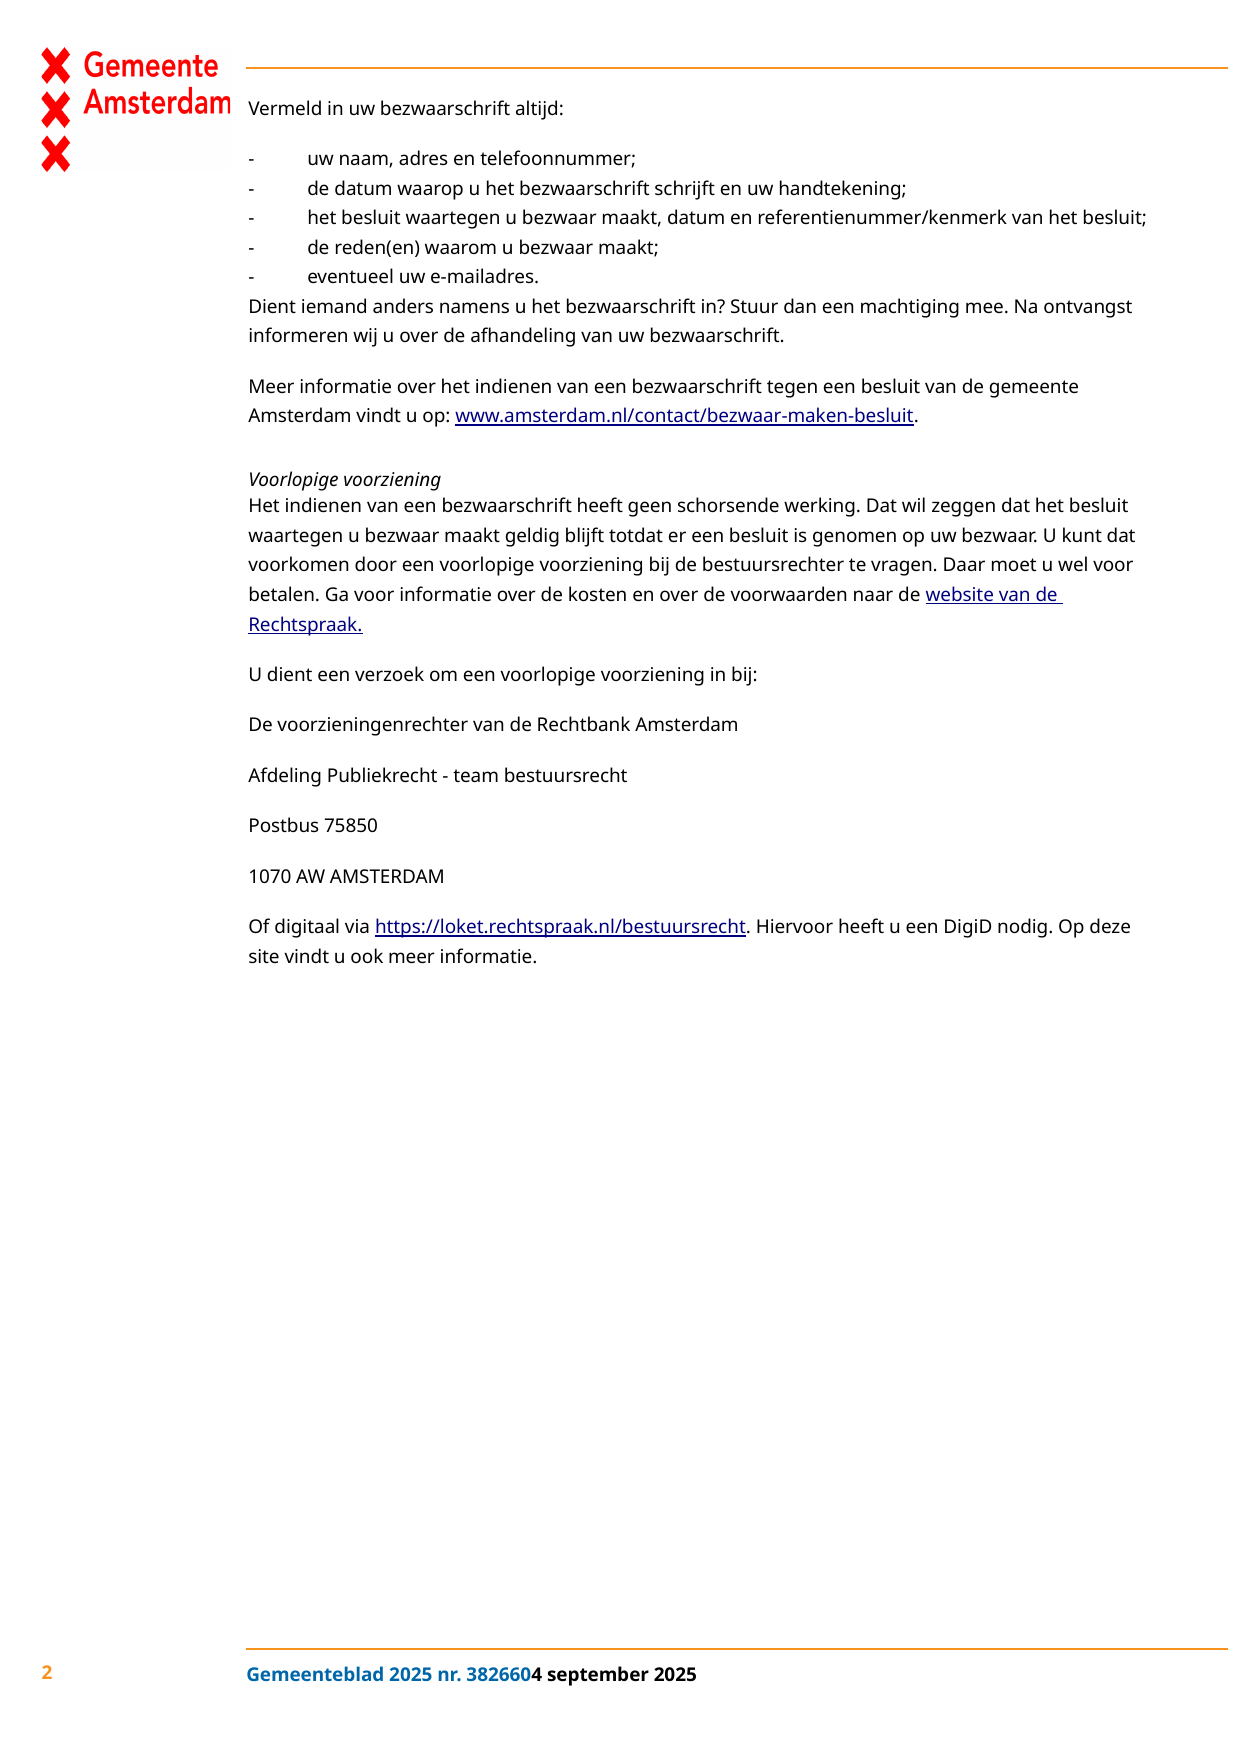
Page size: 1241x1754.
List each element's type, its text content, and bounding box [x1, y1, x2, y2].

picture [41, 47, 231, 172]
text Afdeling Publiekrecht - team bestuursrecht [248, 762, 1152, 788]
text Of digitaal via https://loket.rechtspraak.nl/bestuursrecht. Hiervoor heeft u een DigiD nodig. Op deze site vindt u ook meer informatie. [248, 913, 1152, 968]
list eventueel uw e-mailadres. [248, 263, 1152, 289]
text U dient een verzoek om een voorlopige voorziening in bij: [248, 661, 1152, 687]
text Voorlopige voorziening [248, 467, 1152, 492]
text Vermeld in uw bezwaarschrift altijd: [248, 95, 1152, 121]
text Meer informatie over het indienen van een bezwaarschrift tegen een besluit van de gemeente Amsterdam vindt u op: www.amsterdam.nl/contact/bezwaar-maken-besluit. [248, 373, 1152, 428]
text De voorzieningenrechter van de Rechtbank Amsterdam [248, 712, 1152, 737]
list de reden(en) waarom u bezwaar maakt; [248, 234, 1152, 260]
text Postbus 75850 [248, 812, 1152, 838]
text Dient iemand anders namens u het bezwaarschrift in? Stuur dan een machtiging mee. Na ontvangst informeren wij u over de afhandeling van uw bezwaarschrift. [248, 293, 1152, 348]
text 1070 AW AMSTERDAM [248, 863, 1152, 888]
list het besluit waartegen u bezwaar maakt, datum en referentienummer/kenmerk van het besluit; [248, 204, 1152, 230]
text Het indienen van een bezwaarschrift heeft geen schorsende werking. Dat wil zeggen dat het besluit waartegen u bezwaar maakt geldig blijft totdat er een besluit is genomen op uw bezwaar. U kunt dat voorkomen door een voorlopige voorziening bij de bestuursrechter te vragen. Daar moet u wel voor betalen. Ga voor informatie over de kosten en over de voorwaarden naar de website van de Rechtspraak. [248, 492, 1152, 636]
list uw naam, adres en telefoonnummer; [248, 145, 1152, 171]
list de datum waarop u het bezwaarschrift schrijft en uw handtekening; [248, 175, 1152, 201]
